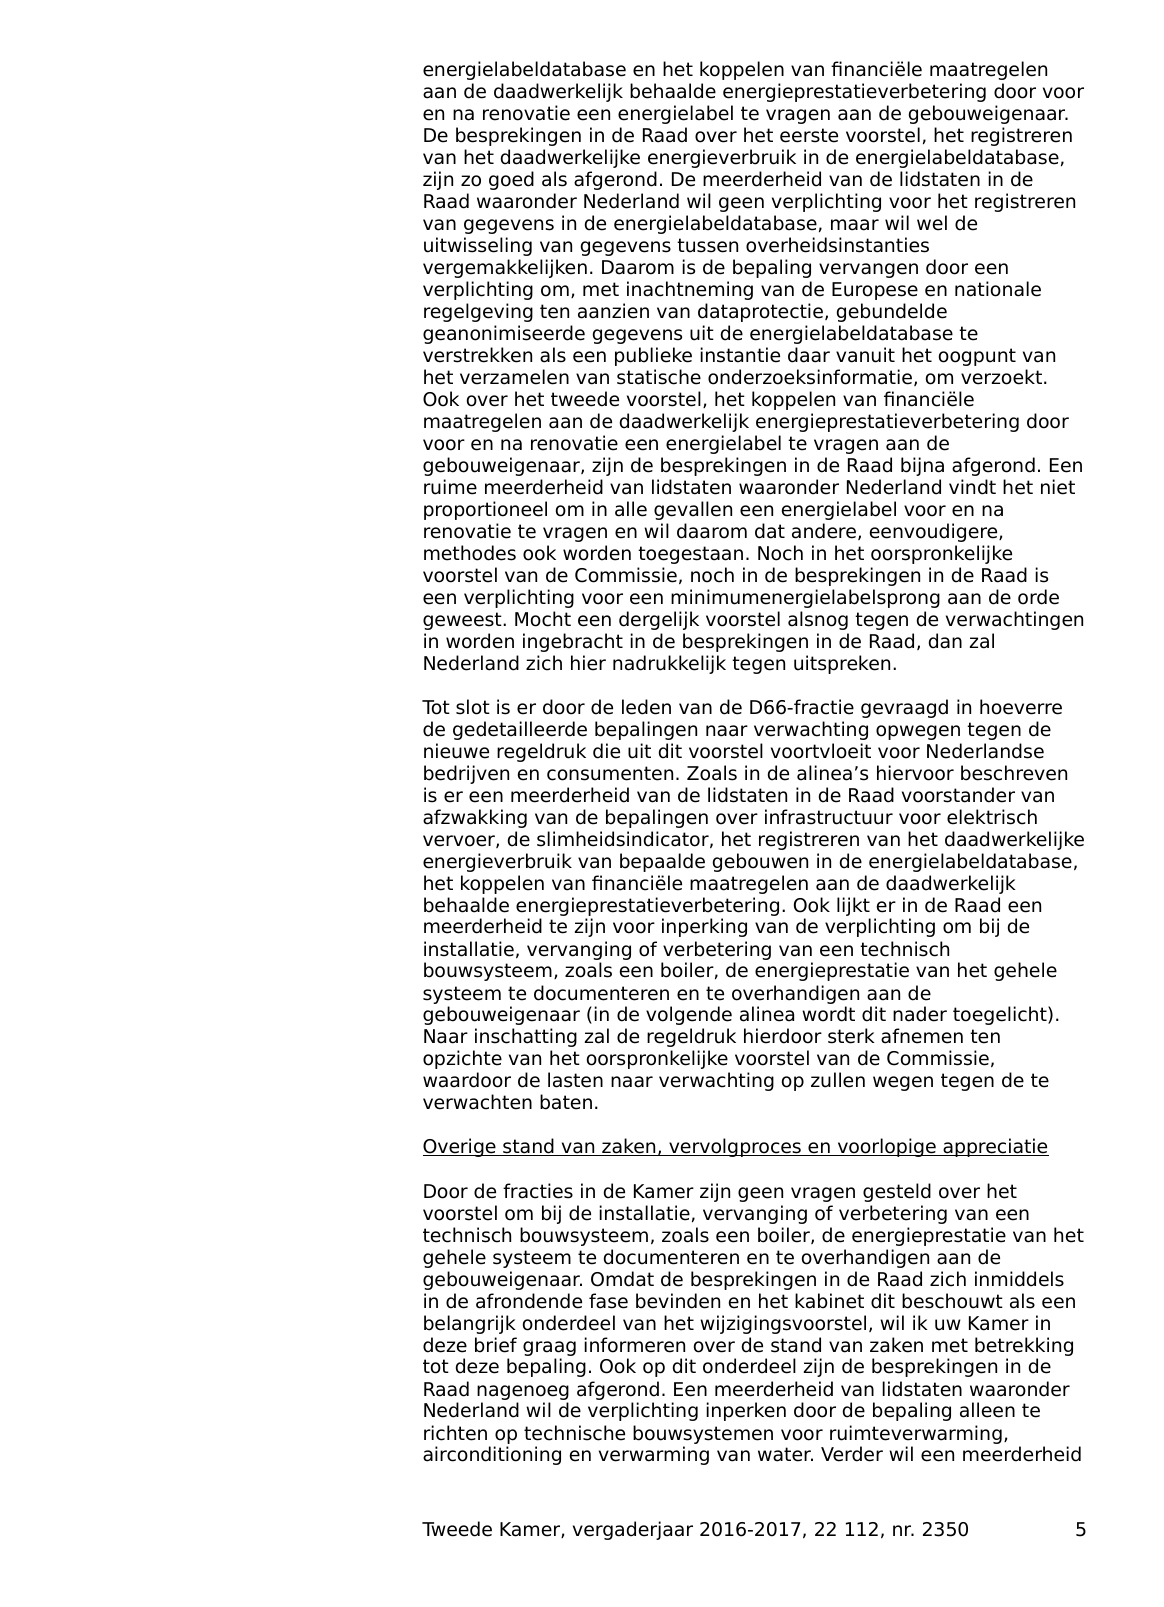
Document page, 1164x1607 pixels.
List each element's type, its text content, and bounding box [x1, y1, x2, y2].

text energielabeldatabase en het koppelen van financiële maatregelen aan de daadwerkelijk behaalde energieprestatieverbetering door voor en na renovatie een energielabel te vragen aan de gebouweigenaar. De besprekingen in de Raad over het eerste voorstel, het registreren van het daadwerkelijke energieverbruik in de energielabeldatabase, zijn zo goed als afgerond. De meerderheid van de lidstaten in de Raad waaronder Nederland wil geen verplichting voor het registreren van gegevens in de energielabeldatabase, maar wil wel de uitwisseling van gegevens tussen overheidsinstanties vergemakkelijken. Daarom is de bepaling vervangen door een verplichting om, met inachtneming van de Europese en nationale regelgeving ten aanzien van dataprotectie, gebundelde geanonimiseerde gegevens uit de energielabeldatabase te verstrekken als een publieke instantie daar vanuit het oogpunt van het verzamelen van statische onderzoeksinformatie, om verzoekt. Ook over het tweede voorstel, het koppelen van financiële maatregelen aan de daadwerkelijk energieprestatieverbetering door voor en na renovatie een energielabel te vragen aan de gebouweigenaar, zijn de besprekingen in de Raad bijna afgerond. Een ruime meerderheid van lidstaten waaronder Nederland vindt het niet proportioneel om in alle gevallen een energielabel voor en na renovatie te vragen en wil daarom dat andere, eenvoudigere, methodes ook worden toegestaan. Noch in het oorspronkelijke voorstel van de Commissie, noch in de besprekingen in de Raad is een verplichting voor een minimumenergielabelsprong aan de orde geweest. Mocht een dergelijk voorstel alsnog tegen de verwachtingen in worden ingebracht in de besprekingen in de Raad, dan zal Nederland zich hier nadrukkelijk tegen uitspreken. [422, 59, 1087, 674]
text Door de fracties in de Kamer zijn geen vragen gesteld over het voorstel om bij de installatie, vervanging of verbetering van een technisch bouwsysteem, zoals een boiler, de energieprestatie van het gehele systeem te documenteren en te overhandigen aan de gebouweigenaar. Omdat de besprekingen in de Raad zich inmiddels in de afrondende fase bevinden en het kabinet dit beschouwt als een belangrijk onderdeel van het wijzigingsvoorstel, wil ik uw Kamer in deze brief graag informeren over de stand van zaken met betrekking tot deze bepaling. Ook op dit onderdeel zijn de besprekingen in de Raad nagenoeg afgerond. Een meerderheid van lidstaten waaronder Nederland wil de verplichting inperken door de bepaling alleen te richten op technische bouwsystemen voor ruimteverwarming, airconditioning en verwarming van water. Verder wil een meerderheid [422, 1181, 1087, 1466]
text Tot slot is er door de leden van de D66-fractie gevraagd in hoeverre de gedetailleerde bepalingen naar verwachting opwegen tegen de nieuwe regeldruk die uit dit voorstel voortvloeit voor Nederlandse bedrijven en consumenten. Zoals in de alinea’s hiervoor beschreven is er een meerderheid van de lidstaten in de Raad voorstander van afzwakking van de bepalingen over infrastructuur voor elektrisch vervoer, de slimheidsindicator, het registreren van het daadwerkelijke energieverbruik van bepaalde gebouwen in de energielabeldatabase, het koppelen van financiële maatregelen aan de daadwerkelijk behaalde energieprestatieverbetering. Ook lijkt er in de Raad een meerderheid te zijn voor inperking van de verplichting om bij de installatie, vervanging of verbetering van een technisch bouwsysteem, zoals een boiler, de energieprestatie van het gehele systeem te documenteren en te overhandigen aan de gebouweigenaar (in de volgende alinea wordt dit nader toegelicht). Naar inschatting zal de regeldruk hierdoor sterk afnemen ten opzichte van het oorspronkelijke voorstel van de Commissie, waardoor de lasten naar verwachting op zullen wegen tegen de te verwachten baten. [422, 697, 1087, 1114]
subtitle Overige stand van zaken, vervolgproces en voorlopige appreciatie [422, 1136, 1087, 1158]
